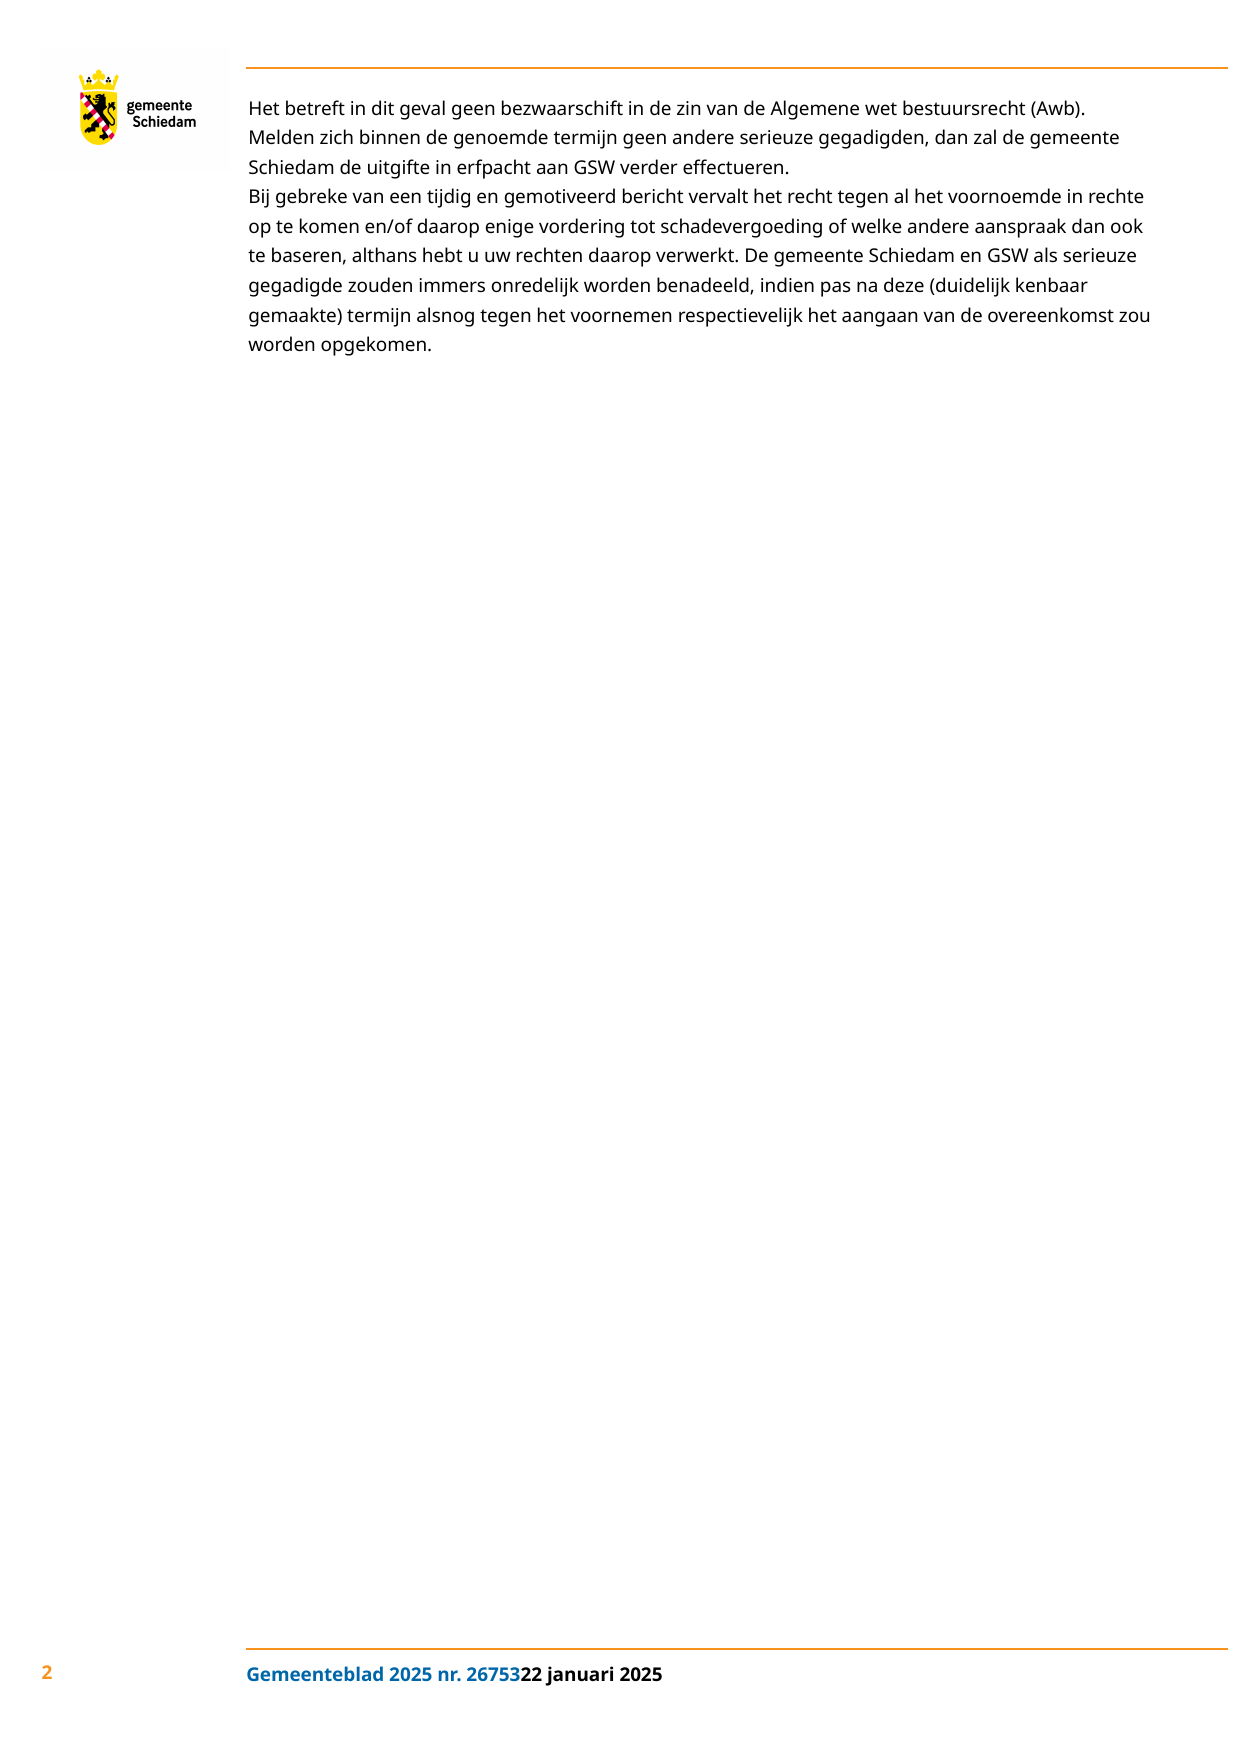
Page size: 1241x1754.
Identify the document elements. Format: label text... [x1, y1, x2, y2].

text Bij gebreke van een tijdig en gemotiveerd bericht vervalt het recht tegen al het voornoemde in rechte op te komen en/of daarop enige vordering tot schadevergoeding of welke andere aanspraak dan ook te baseren, althans hebt u uw rechten daarop verwerkt. De gemeente Schiedam en GSW als serieuze gegadigde zouden immers onredelijk worden benadeeld, indien pas na deze (duidelijk kenbaar gemaakte) termijn alsnog tegen het voornemen respectievelijk het aangaan van de overeenkomst zou worden opgekomen. [248, 183, 1152, 357]
text Het betreft in dit geval geen bezwaarschift in de zin van de Algemene wet bestuursrecht (Awb). Melden zich binnen de genoemde termijn geen andere serieuze gegadigden, dan zal de gemeente Schiedam de uitgifte in erfpacht aan GSW verder effectueren. [248, 95, 1152, 180]
picture [41, 47, 231, 172]
